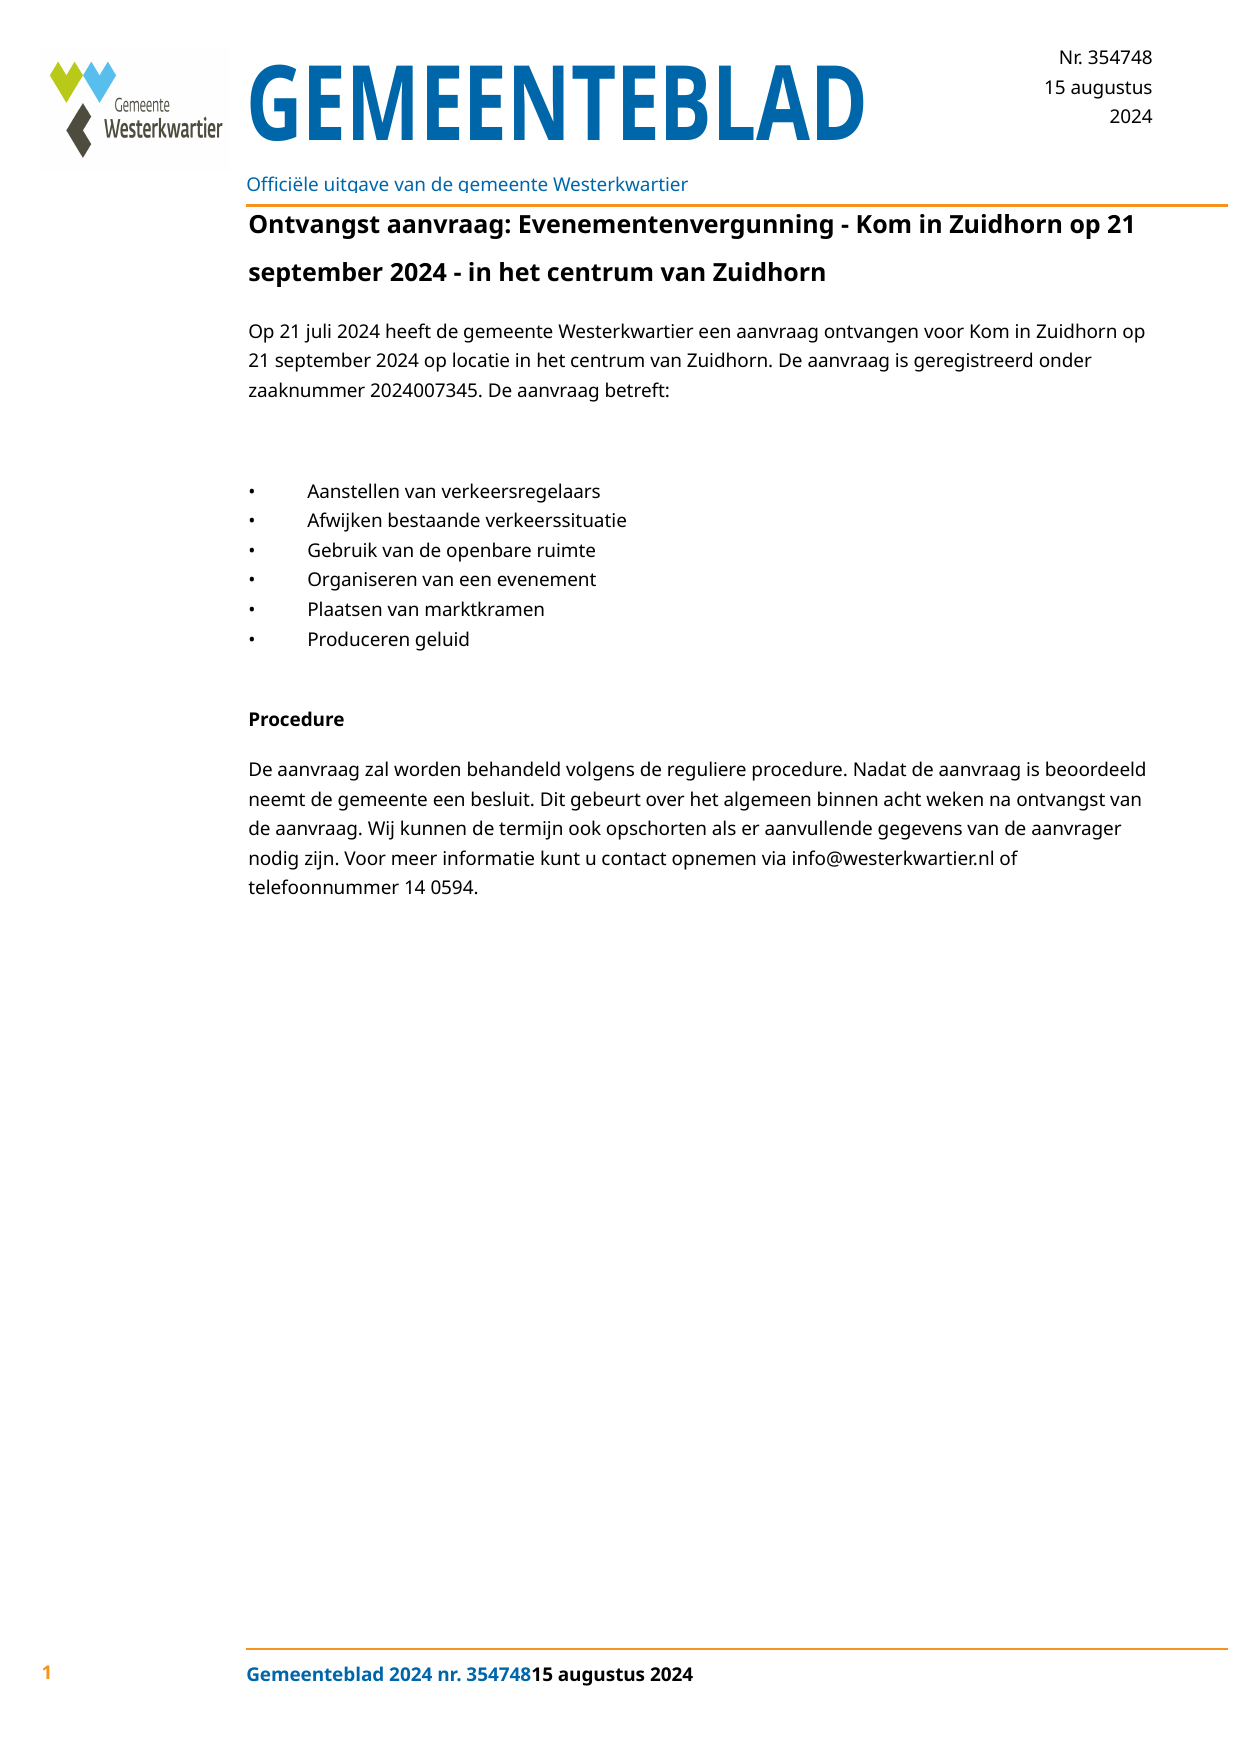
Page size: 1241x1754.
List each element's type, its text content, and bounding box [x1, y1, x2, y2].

list Afwijken bestaande verkeerssituatie [248, 507, 1152, 533]
list Organiseren van een evenement [248, 567, 1152, 592]
text Ontvangst aanvraag: Evenementenvergunning - Kom in Zuidhorn op 21 september 2024 - in het centrum van Zuidhorn [248, 207, 1152, 288]
text De aanvraag zal worden behandeld volgens de reguliere procedure. Nadat de aanvraag is beoordeeld neemt de gemeente een besluit. Dit gebeurt over het algemeen binnen acht weken na ontvangst van de aanvraag. Wij kunnen de termijn ook opschorten als er aanvullende gegevens van de aanvrager nodig zijn. Voor meer informatie kunt u contact opnemen via info@westerkwartier.nl of telefoonnummer 14 0594. [248, 756, 1152, 900]
list Aanstellen van verkeersregelaars [248, 478, 1152, 504]
list Plaatsen van marktkramen [248, 596, 1152, 622]
text Op 21 juli 2024 heeft de gemeente Westerkwartier een aanvraag ontvangen voor Kom in Zuidhorn op 21 september 2024 op locatie in het centrum van Zuidhorn. De aanvraag is geregistreerd onder zaaknummer 2024007345. De aanvraag betreft: [248, 318, 1152, 403]
list Gebruik van de openbare ruimte [248, 537, 1152, 563]
list Produceren geluid [248, 626, 1152, 652]
text Procedure [248, 706, 1152, 732]
picture [41, 47, 231, 172]
